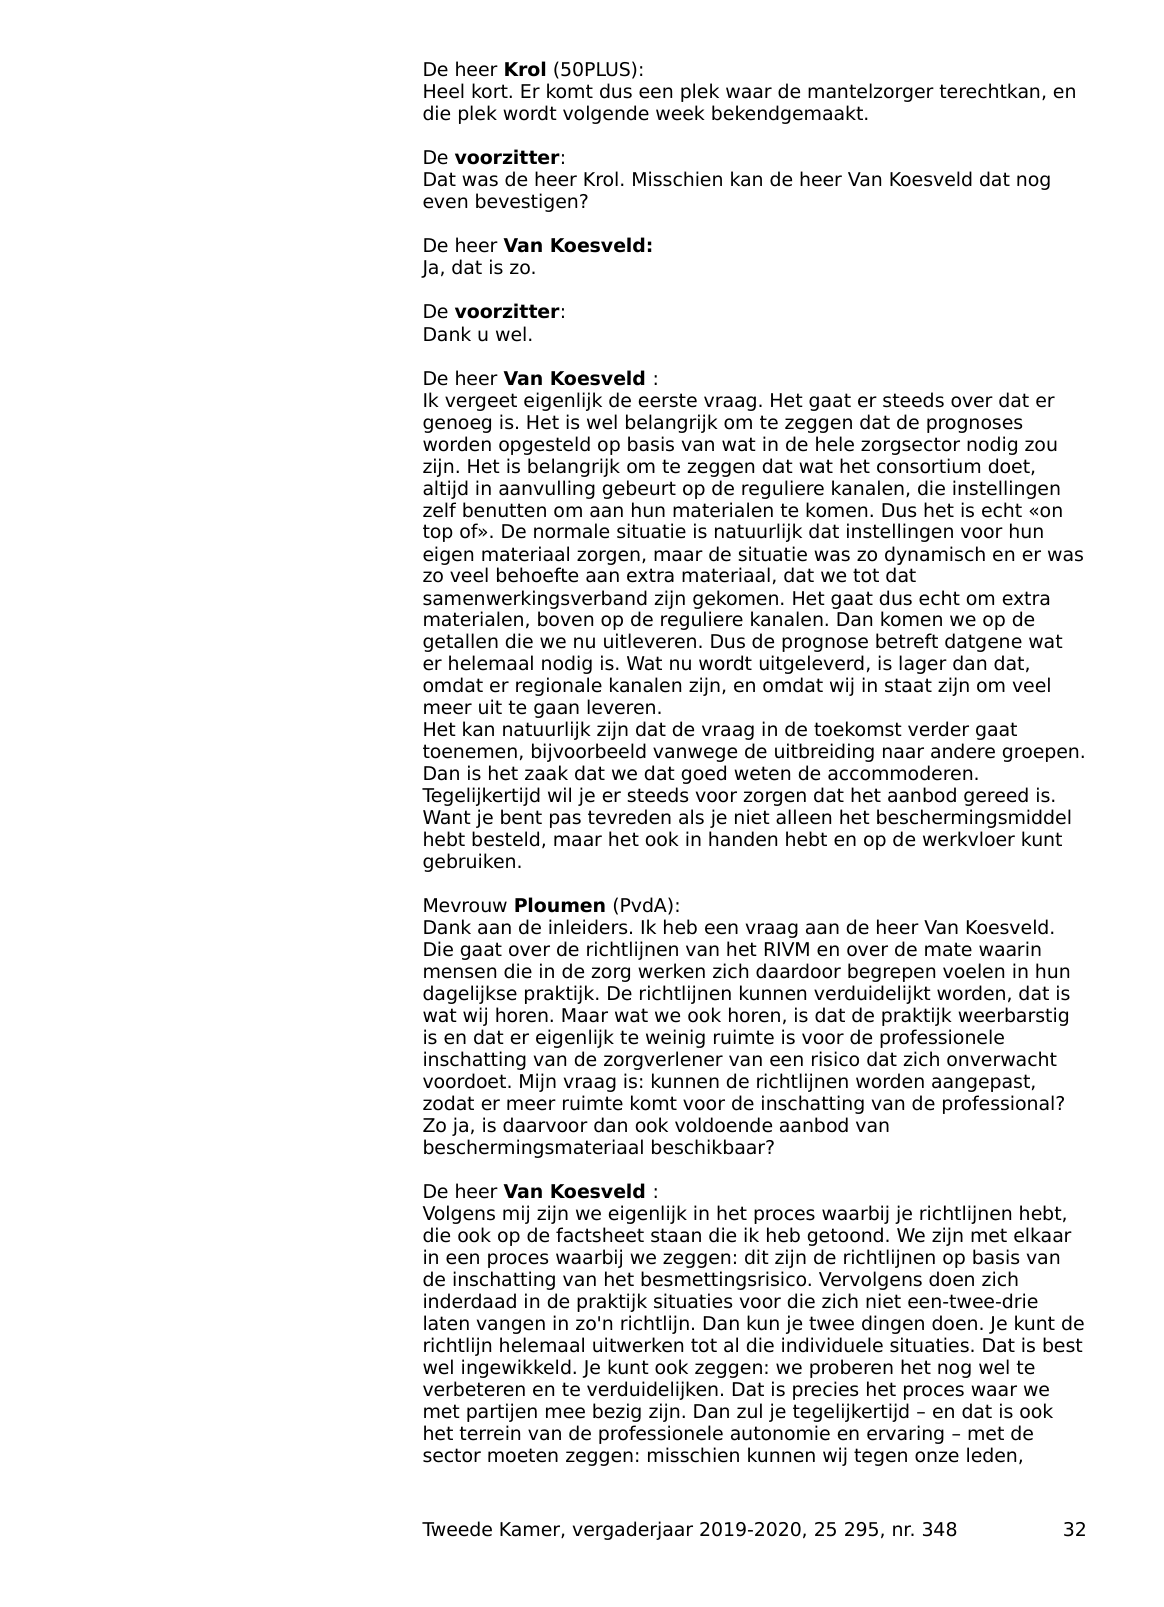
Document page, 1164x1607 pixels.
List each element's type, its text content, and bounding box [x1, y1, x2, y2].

text Ja, dat is zo. [422, 257, 1087, 279]
text De heer Van Koesveld : [422, 368, 1087, 389]
text Dank aan de inleiders. Ik heb een vraag aan de heer Van Koesveld. Die gaat over de richtlijnen van het RIVM en over de mate waarin mensen die in de zorg werken zich daardoor begrepen voelen in hun dagelijkse praktijk. De richtlijnen kunnen verduidelijkt worden, dat is wat wij horen. Maar wat we ook horen, is dat de praktijk weerbarstig is en dat er eigenlijk te weinig ruimte is voor de professionele inschatting van de zorgverlener van een risico dat zich onverwacht voordoet. Mijn vraag is: kunnen de richtlijnen worden aangepast, zodat er meer ruimte komt voor de inschatting van de professional? Zo ja, is daarvoor dan ook voldoende aanbod van beschermingsmateriaal beschikbaar? [422, 917, 1087, 1159]
text Mevrouw Ploumen (PvdA): [422, 895, 1087, 917]
text De voorzitter: [422, 147, 1087, 169]
text Ik vergeet eigenlijk de eerste vraag. Het gaat er steeds over dat er genoeg is. Het is wel belangrijk om te zeggen dat de prognoses worden opgesteld op basis van wat in de hele zorgsector nodig zou zijn. Het is belangrijk om te zeggen dat wat het consortium doet, altijd in aanvulling gebeurt op de reguliere kanalen, die instellingen zelf benutten om aan hun materialen te komen. Dus het is echt «on top of». De normale situatie is natuurlijk dat instellingen voor hun eigen materiaal zorgen, maar de situatie was zo dynamisch en er was zo veel behoefte aan extra materiaal, dat we tot dat samenwerkingsverband zijn gekomen. Het gaat dus echt om extra materialen, boven op de reguliere kanalen. Dan komen we op de getallen die we nu uitleveren. Dus de prognose betreft datgene wat er helemaal nodig is. Wat nu wordt uitgeleverd, is lager dan dat, omdat er regionale kanalen zijn, en omdat wij in staat zijn om veel meer uit te gaan leveren. [422, 389, 1087, 719]
text Het kan natuurlijk zijn dat de vraag in de toekomst verder gaat toenemen, bijvoorbeeld vanwege de uitbreiding naar andere groepen. Dan is het zaak dat we dat goed weten de accommoderen. Tegelijkertijd wil je er steeds voor zorgen dat het aanbod gereed is. Want je bent pas tevreden als je niet alleen het beschermingsmiddel hebt besteld, maar het ook in handen hebt en op de werkvloer kunt gebruiken. [422, 719, 1087, 873]
text Dat was de heer Krol. Misschien kan de heer Van Koesveld dat nog even bevestigen? [422, 169, 1087, 213]
text Dank u wel. [422, 323, 1087, 345]
text Volgens mij zijn we eigenlijk in het proces waarbij je richtlijnen hebt, die ook op de factsheet staan die ik heb getoond. We zijn met elkaar in een proces waarbij we zeggen: dit zijn de richtlijnen op basis van de inschatting van het besmettingsrisico. Vervolgens doen zich inderdaad in de praktijk situaties voor die zich niet een-twee-drie laten vangen in zo'n richtlijn. Dan kun je twee dingen doen. Je kunt de richtlijn helemaal uitwerken tot al die individuele situaties. Dat is best wel ingewikkeld. Je kunt ook zeggen: we proberen het nog wel te verbeteren en te verduidelijken. Dat is precies het proces waar we met partijen mee bezig zijn. Dan zul je tegelijkertijd – en dat is ook het terrein van de professionele autonomie en ervaring – met de sector moeten zeggen: misschien kunnen wij tegen onze leden, [422, 1203, 1087, 1467]
text Heel kort. Er komt dus een plek waar de mantelzorger terechtkan, en die plek wordt volgende week bekendgemaakt. [422, 81, 1087, 125]
text De voorzitter: [422, 301, 1087, 323]
text De heer Krol (50PLUS): [422, 59, 1087, 81]
text De heer Van Koesveld : [422, 1181, 1087, 1203]
text De heer Van Koesveld: [422, 235, 1087, 257]
